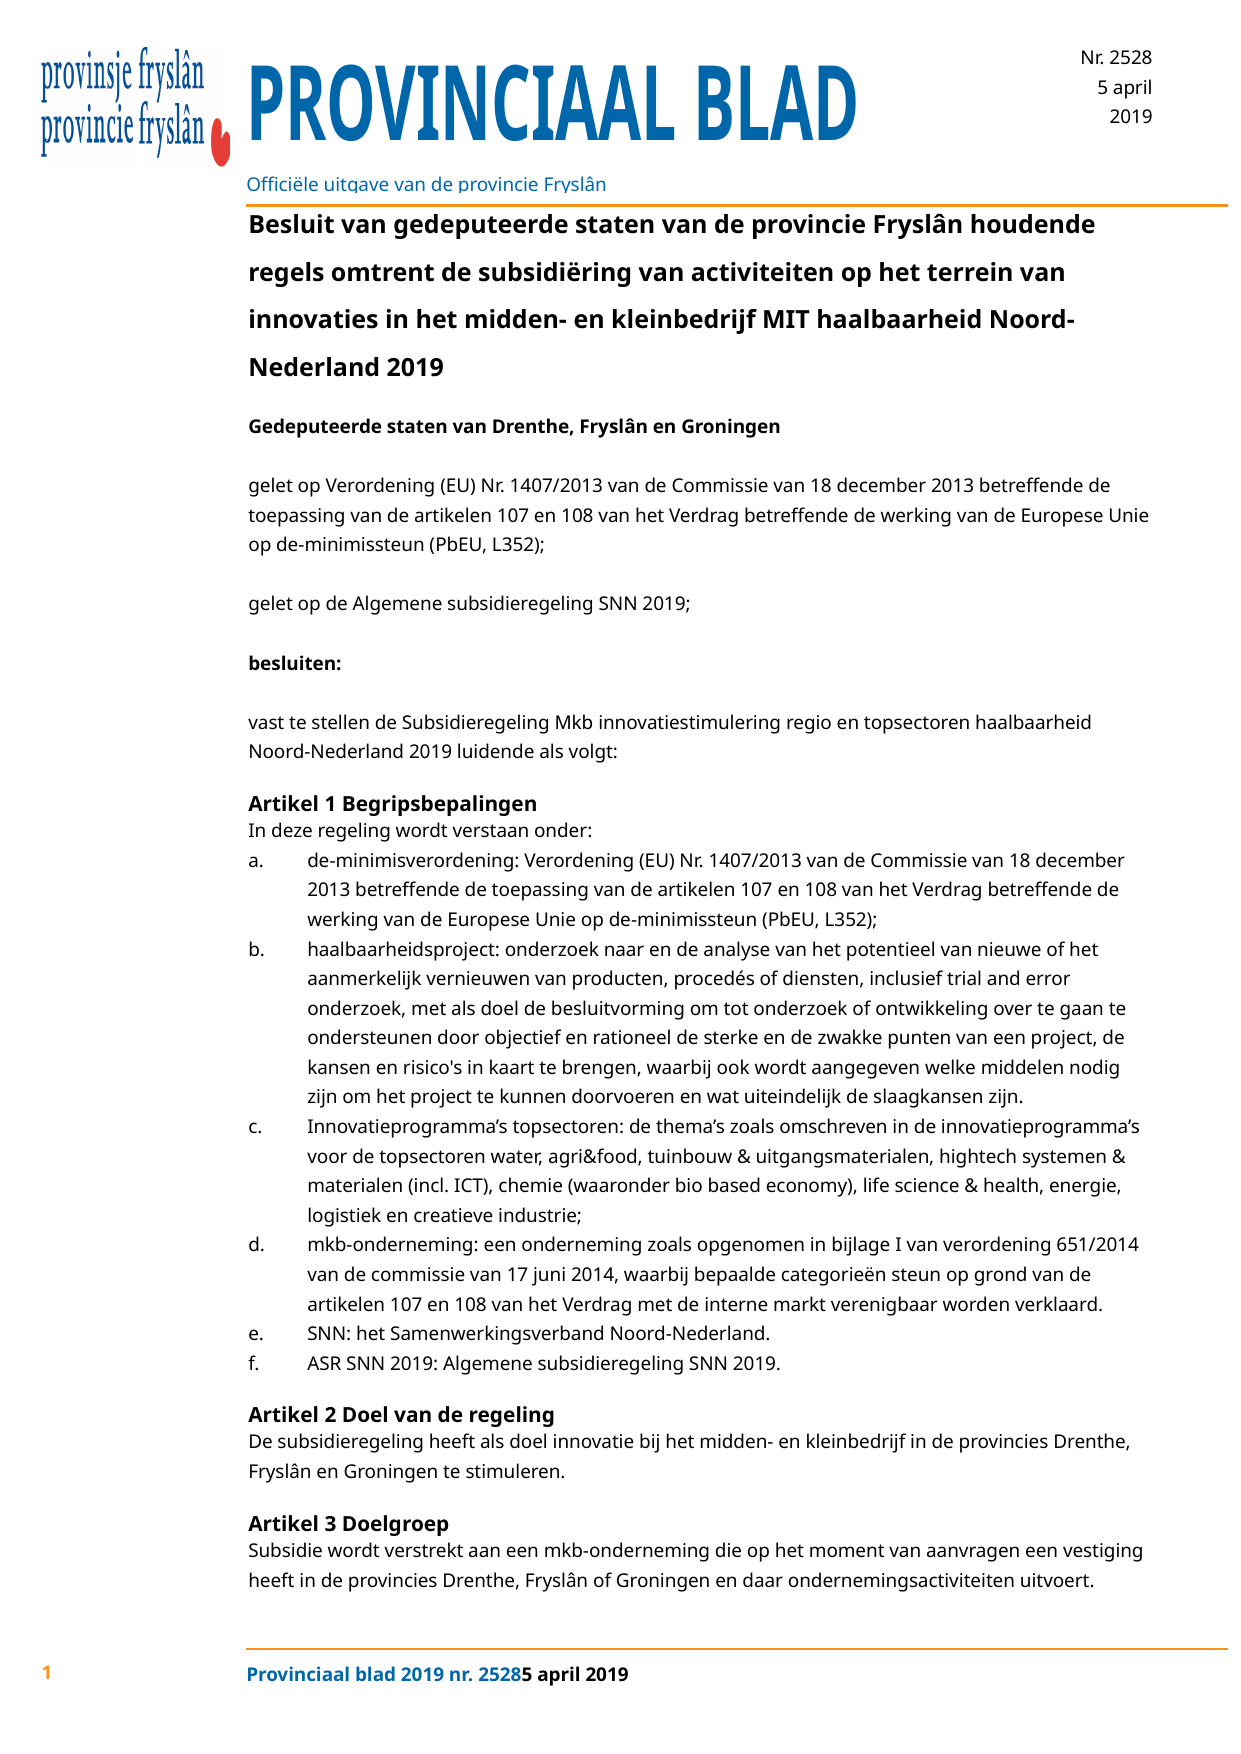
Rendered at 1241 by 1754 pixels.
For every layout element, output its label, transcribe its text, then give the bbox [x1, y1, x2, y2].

text gelet op Verordening (EU) Nr. 1407/2013 van de Commissie van 18 december 2013 betreffende de toepassing van de artikelen 107 en 108 van het Verdrag betreffende de werking van de Europese Unie op de-minimissteun (PbEU, L352); [248, 472, 1152, 557]
list mkb-onderneming: een onderneming zoals opgenomen in bijlage I van verordening 651/2014 van de commissie van 17 juni 2014, waarbij bepaalde categorieën steun op grond van de artikelen 107 en 108 van het Verdrag met de interne markt verenigbaar worden verklaard. [248, 1232, 1152, 1316]
text Artikel 1 Begripsbepalingen [248, 789, 1152, 817]
list haalbaarheidsproject: onderzoek naar en de analyse van het potentieel van nieuwe of het aanmerkelijk vernieuwen van producten, procedés of diensten, inclusief trial and error onderzoek, met als doel de besluitvorming om tot onderzoek of ontwikkeling over te gaan te ondersteunen door objectief en rationeel de sterke en de zwakke punten van een project, de kansen en risico's in kaart te brengen, waarbij ook wordt aangegeven welke middelen nodig zijn om het project te kunnen doorvoeren en wat uiteindelijk de slaagkansen zijn. [248, 936, 1152, 1109]
list ASR SNN 2019: Algemene subsidieregeling SNN 2019. [248, 1350, 1152, 1376]
text De subsidieregeling heeft als doel innovatie bij het midden- en kleinbedrijf in de provincies Drenthe, Fryslân en Groningen te stimuleren. [248, 1429, 1152, 1484]
list SNN: het Samenwerkingsverband Noord-Nederland. [248, 1320, 1152, 1346]
text Besluit van gedeputeerde staten van de provincie Fryslân houdende regels omtrent de subsidiëring van activiteiten op het terrein van innovaties in het midden- en kleinbedrijf MIT haalbaarheid Noord-Nederland 2019 [248, 207, 1152, 384]
text Artikel 2 Doel van de regeling [248, 1400, 1152, 1429]
list de-minimisverordening: Verordening (EU) Nr. 1407/2013 van de Commissie van 18 december 2013 betreffende de toepassing van de artikelen 107 en 108 van het Verdrag betreffende de werking van de Europese Unie op de-minimissteun (PbEU, L352); [248, 847, 1152, 932]
list Innovatieprogramma’s topsectoren: de thema’s zoals omschreven in de innovatieprogramma’s voor de topsectoren water, agri&food, tuinbouw & uitgangsmaterialen, hightech systemen & materialen (incl. ICT), chemie (waaronder bio based economy), life science & health, energie, logistiek en creatieve industrie; [248, 1113, 1152, 1228]
text Artikel 3 Doelgroep [248, 1509, 1152, 1537]
picture [41, 47, 231, 172]
text vast te stellen de Subsidieregeling Mkb innovatiestimulering regio en topsectoren haalbaarheid Noord-Nederland 2019 luidende als volgt: [248, 709, 1152, 764]
text gelet op de Algemene subsidieregeling SNN 2019; [248, 591, 1152, 616]
text In deze regeling wordt verstaan onder: [248, 817, 1152, 843]
text besluiten: [248, 650, 1152, 676]
text Gedeputeerde staten van Drenthe, Fryslân en Groningen [248, 413, 1152, 439]
text Subsidie wordt verstrekt aan een mkb-onderneming die op het moment van aanvragen een vestiging heeft in de provincies Drenthe, Fryslân of Groningen en daar ondernemingsactiviteiten uitvoert. [248, 1537, 1152, 1592]
